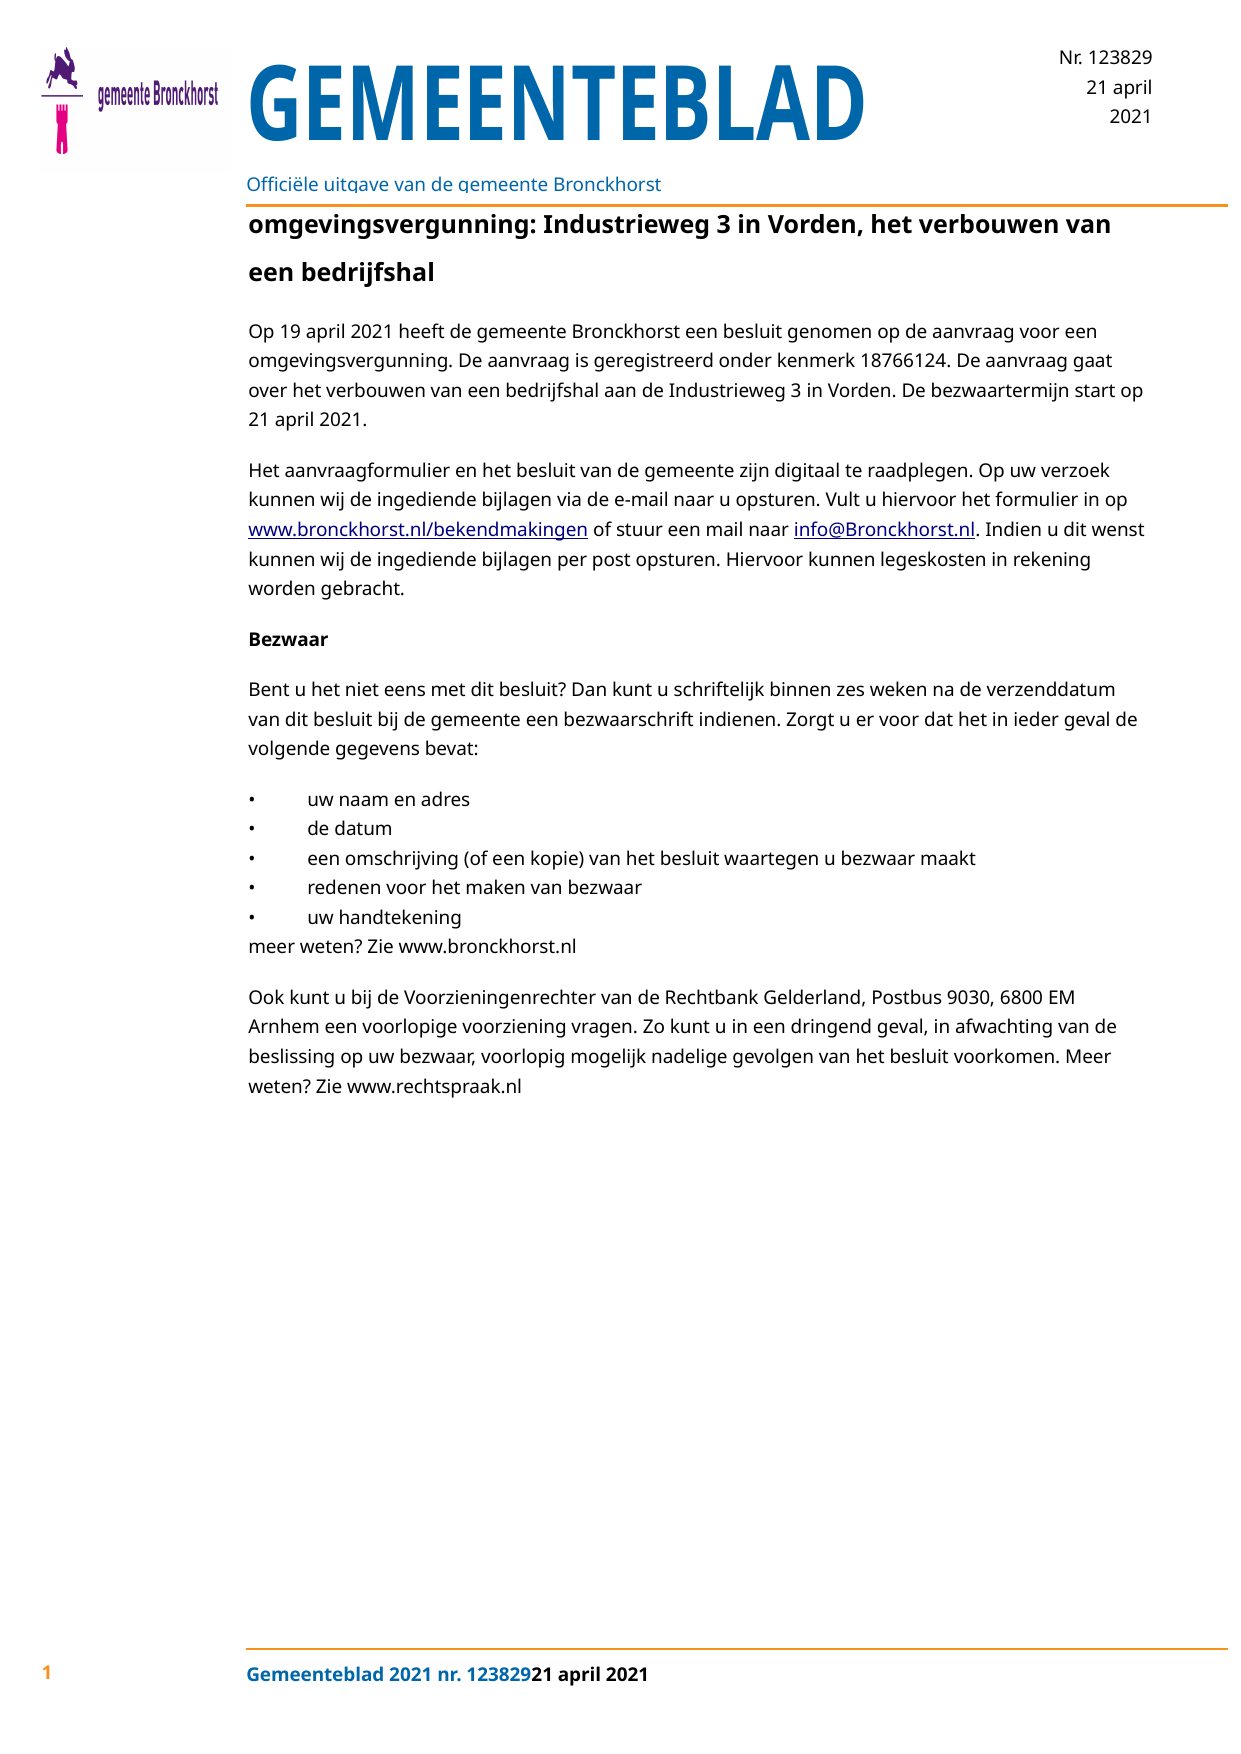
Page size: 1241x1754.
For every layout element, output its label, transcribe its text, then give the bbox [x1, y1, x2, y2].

text omgevingsvergunning: Industrieweg 3 in Vorden, het verbouwen van een bedrijfshal [248, 207, 1152, 288]
text Het aanvraagformulier en het besluit van de gemeente zijn digitaal te raadplegen. Op uw verzoek kunnen wij de ingediende bijlagen via de e-mail naar u opsturen. Vult u hiervoor het formulier in op www.bronckhorst.nl/bekendmakingen of stuur een mail naar info@Bronckhorst.nl. Indien u dit wenst kunnen wij de ingediende bijlagen per post opsturen. Hiervoor kunnen legeskosten in rekening worden gebracht. [248, 457, 1152, 601]
list de datum [248, 815, 1152, 841]
text Bent u het niet eens met dit besluit? Dan kunt u schriftelijk binnen zes weken na de verzenddatum van dit besluit bij de gemeente een bezwaarschrift indienen. Zorgt u er voor dat het in ieder geval de volgende gegevens bevat: [248, 676, 1152, 761]
text Op 19 april 2021 heeft de gemeente Bronckhorst een besluit genomen op de aanvraag voor een omgevingsvergunning. De aanvraag is geregistreerd onder kenmerk 18766124. De aanvraag gaat over het verbouwen van een bedrijfshal aan de Industrieweg 3 in Vorden. De bezwaartermijn start op 21 april 2021. [248, 318, 1152, 432]
list uw naam en adres [248, 786, 1152, 812]
list uw handtekening [248, 904, 1152, 930]
text meer weten? Zie www.bronckhorst.nl [248, 934, 1152, 959]
list een omschrijving (of een kopie) van het besluit waartegen u bezwaar maakt [248, 845, 1152, 871]
picture [41, 47, 231, 172]
text Bezwaar [248, 626, 1152, 652]
list redenen voor het maken van bezwaar [248, 874, 1152, 900]
text Ook kunt u bij de Voorzieningenrechter van de Rechtbank Gelderland, Postbus 9030, 6800 EM Arnhem een voorlopige voorziening vragen. Zo kunt u in een dringend geval, in afwachting van de beslissing op uw bezwaar, voorlopig mogelijk nadelige gevolgen van het besluit voorkomen. Meer weten? Zie www.rechtspraak.nl [248, 984, 1152, 1099]
